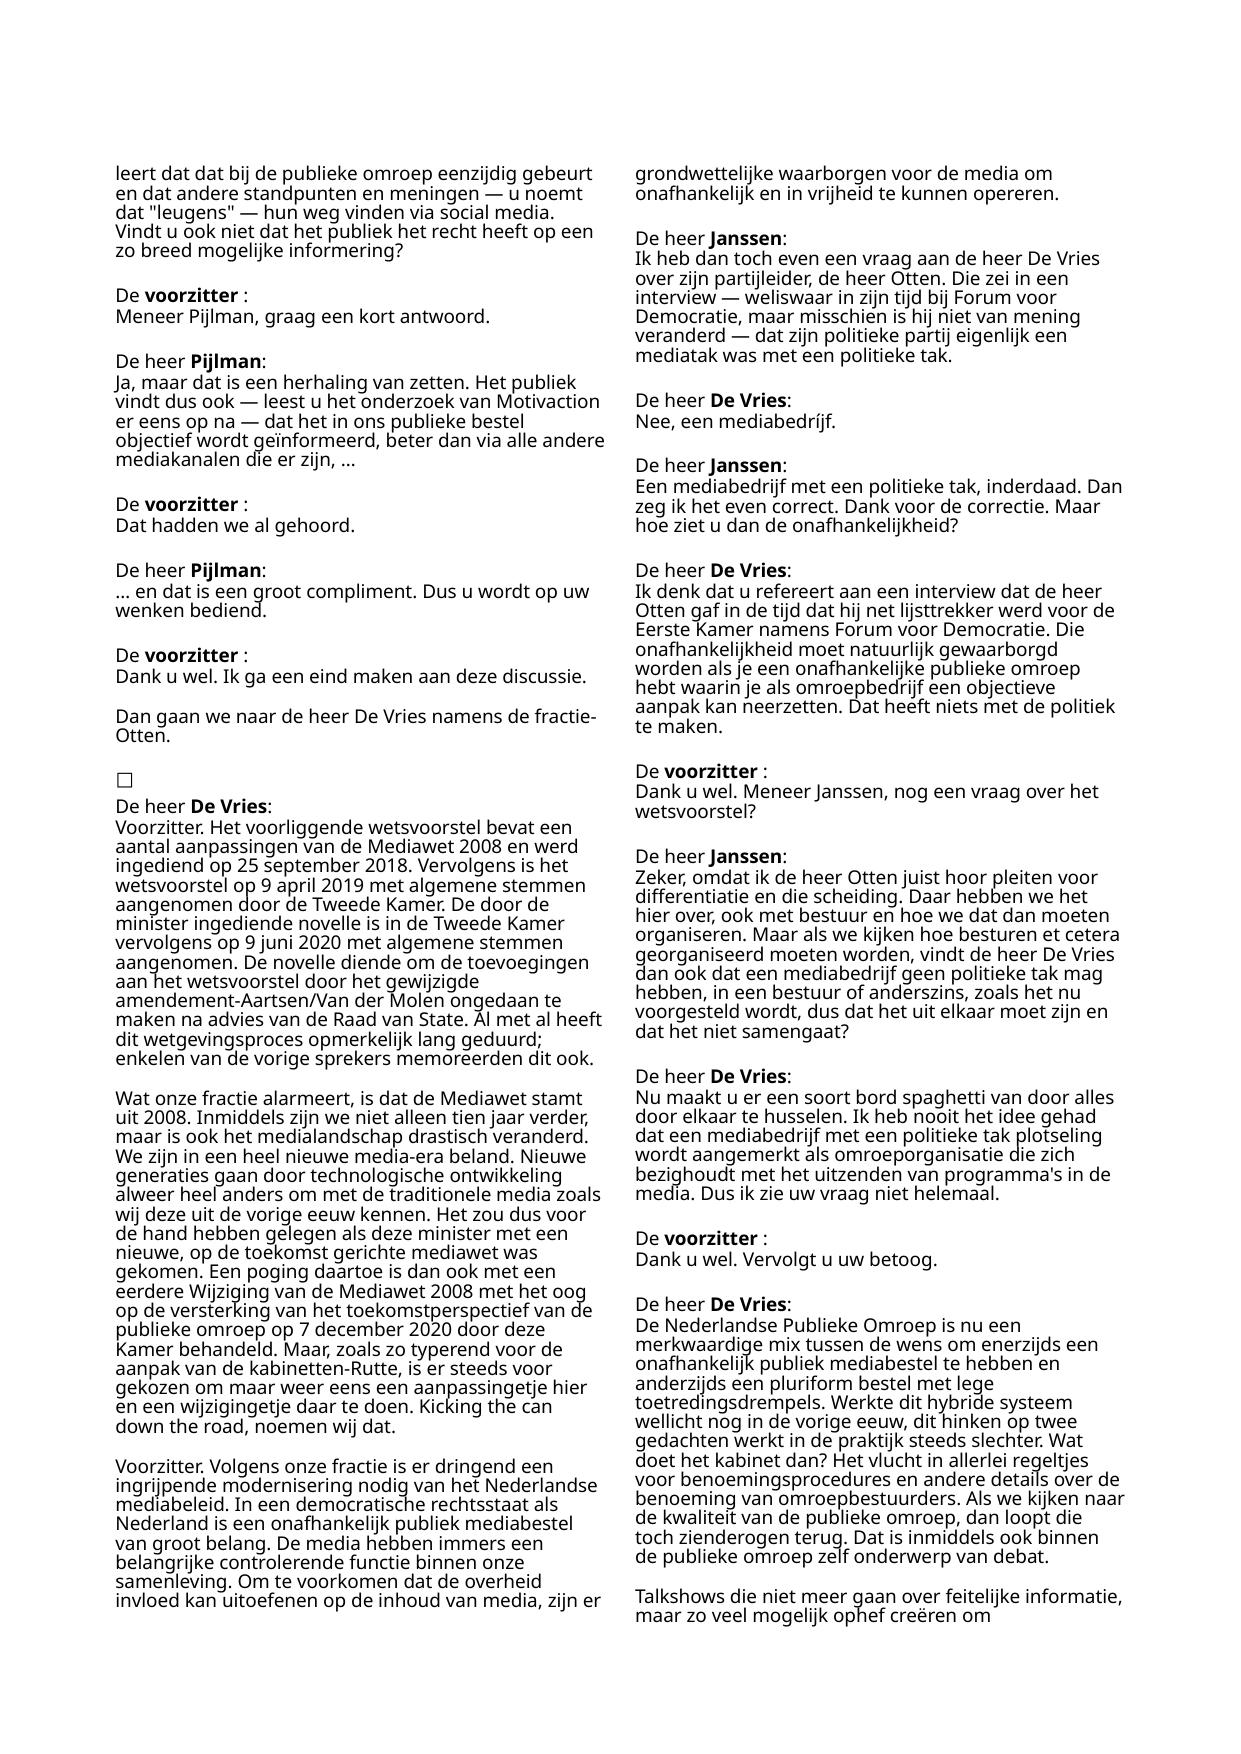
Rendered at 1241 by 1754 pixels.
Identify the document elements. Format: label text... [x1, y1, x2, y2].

text Nu maakt u er een soort bord spaghetti van door alles door elkaar te husselen. Ik heb nooit het idee gehad dat een mediabedrijf met een politieke tak plotseling wordt aangemerkt als omroeporganisatie die zich bezighoudt met het uitzenden van programma's in de media. Dus ik zie uw vraag niet helemaal. [635, 1089, 1125, 1204]
text Ik heb dan toch even een vraag aan de heer De Vries over zijn partijleider, de heer Otten. Die zei in een interview — weliswaar in zijn tijd bij Forum voor Democratie, maar misschien is hij niet van mening veranderd — dat zijn politieke partij eigenlijk een mediatak was met een politieke tak. [635, 250, 1125, 366]
text Dank u wel. Vervolgt u uw betoog. [635, 1251, 1125, 1270]
text Nee, een mediabedríjf. [635, 413, 1125, 432]
text De voorzitter : [635, 758, 1125, 783]
text Voorzitter. Volgens onze fractie is er dringend een ingrijpende modernisering nodig van het Nederlandse mediabeleid. In een democratische rechtsstaat als Nederland is een onafhankelijk publiek mediabestel van groot belang. De media hebben immers een belangrijke controlerende functie binnen onze samenleving. Om te voorkomen dat de overheid invloed kan uitoefenen op de inhoud van media, zijn er [115, 1458, 605, 1612]
text De heer Janssen: [635, 453, 1125, 478]
text De heer Janssen: [635, 225, 1125, 250]
text Dan gaan we naar de heer De Vries namens de fractie-Otten. [115, 708, 605, 746]
text leert dat dat bij de publieke omroep eenzijdig gebeurt en dat andere standpunten en meningen — u noemt dat "leugens" — hun weg vinden via social media. Vindt u ook niet dat het publiek het recht heeft op een zo breed mogelijke informering? [115, 165, 605, 262]
text De heer Pijlman: [115, 348, 605, 374]
text De heer De Vries: [635, 1291, 1125, 1317]
text Talkshows die niet meer gaan over feitelijke informatie, maar zo veel mogelijk ophef creëren om [635, 1588, 1125, 1626]
text Ik denk dat u refereert aan een interview dat de heer Otten gaf in de tijd dat hij net lijsttrekker werd voor de Eerste Kamer namens Forum voor Democratie. Die onafhankelijkheid moet natuurlijk gewaarborgd worden als je een onafhankelijke publieke omroep hebt waarin je als omroepbedrijf een objectieve aanpak kan neerzetten. Dat heeft niets met de politiek te maken. [635, 583, 1125, 737]
text De voorzitter : [115, 491, 605, 517]
text De voorzitter : [635, 1225, 1125, 1251]
text Dank u wel. Ik ga een eind maken aan deze discussie. [115, 668, 605, 687]
text Voorzitter. Het voorliggende wetsvoorstel bevat een aantal aanpassingen van de Mediawet 2008 en werd ingediend op 25 september 2018. Vervolgens is het wetsvoorstel op 9 april 2019 met algemene stemmen aangenomen door de Tweede Kamer. De door de minister ingediende novelle is in de Tweede Kamer vervolgens op 9 juni 2020 met algemene stemmen aangenomen. De novelle diende om de toevoegingen aan het wetsvoorstel door het gewijzigde amendement-Aartsen/Van der Molen ongedaan te maken na advies van de Raad van State. Al met al heeft dit wetgevingsproces opmerkelijk lang geduurd; enkelen van de vorige sprekers memoreerden dit ook. [115, 819, 605, 1069]
text Meneer Pijlman, graag een kort antwoord. [115, 308, 605, 327]
text De heer Pijlman: [115, 557, 605, 583]
text De Nederlandse Publieke Omroep is nu een merkwaardige mix tussen de wens om enerzijds een onafhankelijk publiek mediabestel te hebben en anderzijds een pluriform bestel met lege toetredingsdrempels. Werkte dit hybride systeem wellicht nog in de vorige eeuw, dit hinken op twee gedachten werkt in de praktijk steeds slechter. Wat doet het kabinet dan? Het vlucht in allerlei regeltjes voor benoemingsprocedures en andere details over de benoeming van omroepbestuurders. Als we kijken naar de kwaliteit van de publieke omroep, dan loopt die toch zienderogen terug. Dat is inmiddels ook binnen de publieke omroep zelf onderwerp van debat. [635, 1317, 1125, 1567]
text Dat hadden we al gehoord. [115, 517, 605, 536]
text De heer Janssen: [635, 843, 1125, 869]
text Wat onze fractie alarmeert, is dat de Mediawet stamt uit 2008. Inmiddels zijn we niet alleen tien jaar verder, maar is ook het medialandschap drastisch veranderd. We zijn in een heel nieuwe media-era beland. Nieuwe generaties gaan door technologische ontwikkeling alweer heel anders om met de traditionele media zoals wij deze uit de vorige eeuw kennen. Het zou dus voor de hand hebben gelegen als deze minister met een nieuwe, op de toekomst gerichte mediawet was gekomen. Een poging daartoe is dan ook met een eerdere Wijziging van de Mediawet 2008 met het oog op de versterking van het toekomstperspectief van de publieke omroep op 7 december 2020 door deze Kamer behandeld. Maar, zoals zo typerend voor de aanpak van de kabinetten-Rutte, is er steeds voor gekozen om maar weer eens een aanpassingetje hier en een wijzigingetje daar te doen. Kicking the can down the road, noemen wij dat. [115, 1090, 605, 1437]
text De heer De Vries: [635, 1063, 1125, 1089]
text De heer De Vries: [115, 793, 605, 819]
text De heer De Vries: [635, 387, 1125, 413]
text ⬜ [115, 767, 605, 793]
text Zeker, omdat ik de heer Otten juist hoor pleiten voor differentiatie en die scheiding. Daar hebben we het hier over, ook met bestuur en hoe we dat dan moeten organiseren. Maar als we kijken hoe besturen et cetera georganiseerd moeten worden, vindt de heer De Vries dan ook dat een mediabedrijf geen politieke tak mag hebben, in een bestuur of anderszins, zoals het nu voorgesteld wordt, dus dat het uit elkaar moet zijn en dat het niet samengaat? [635, 869, 1125, 1042]
text Ja, maar dat is een herhaling van zetten. Het publiek vindt dus ook — leest u het onderzoek van Motivaction er eens op na — dat het in ons publieke bestel objectief wordt geïnformeerd, beter dan via alle andere mediakanalen die er zijn, … [115, 374, 605, 470]
text … en dat is een groot compliment. Dus u wordt op uw wenken bediend. [115, 583, 605, 621]
text Dank u wel. Meneer Janssen, nog een vraag over het wetsvoorstel? [635, 783, 1125, 822]
text De heer De Vries: [635, 557, 1125, 583]
text De voorzitter : [115, 282, 605, 308]
text Een mediabedrijf met een politieke tak, inderdaad. Dan zeg ik het even correct. Dank voor de correctie. Maar hoe ziet u dan de onafhankelijkheid? [635, 478, 1125, 536]
text De voorzitter : [115, 642, 605, 668]
text grondwettelijke waarborgen voor de media om onafhankelijk en in vrijheid te kunnen opereren. [635, 165, 1125, 204]
